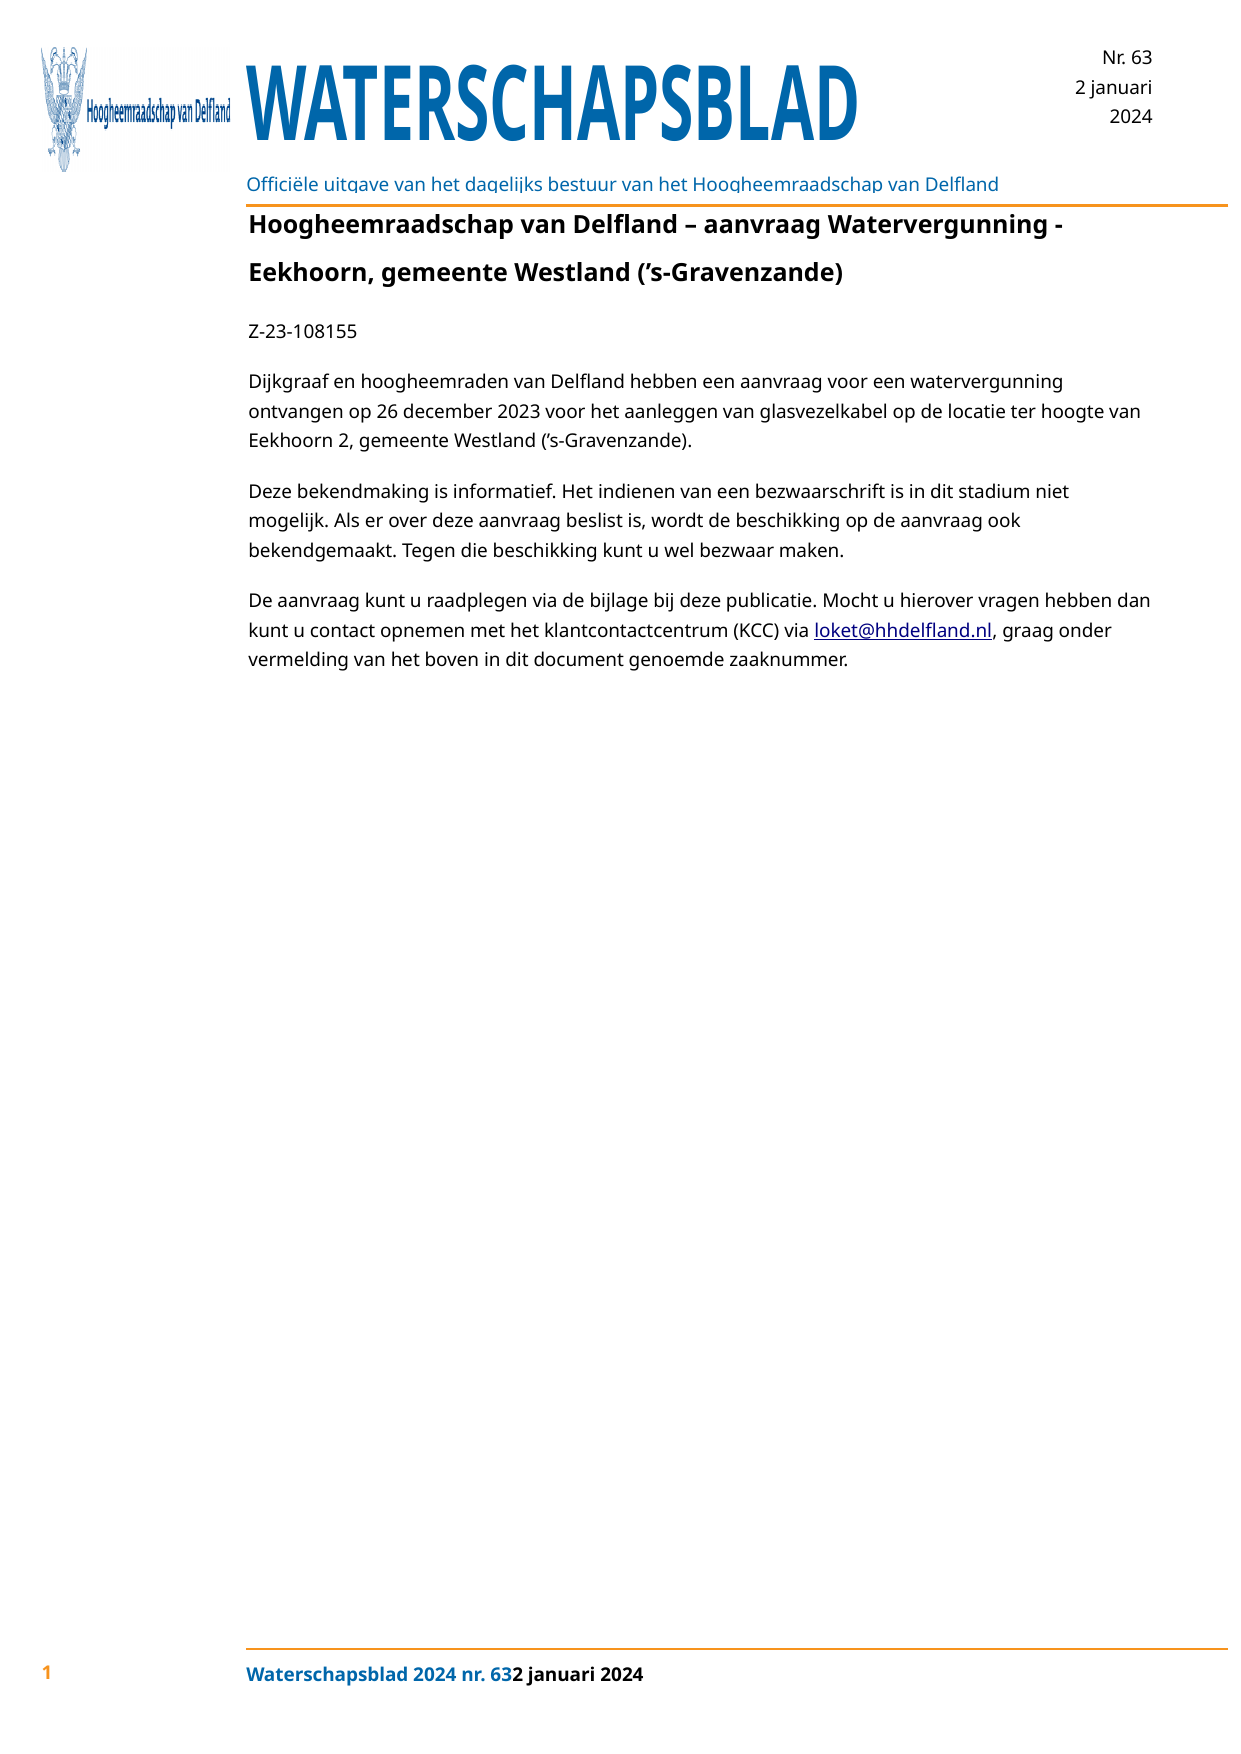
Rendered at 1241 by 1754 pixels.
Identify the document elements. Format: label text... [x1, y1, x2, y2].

text Deze bekendmaking is informatief. Het indienen van een bezwaarschrift is in dit stadium niet mogelijk. Als er over deze aanvraag beslist is, wordt de beschikking op de aanvraag ook bekendgemaakt. Tegen die beschikking kunt u wel bezwaar maken. [248, 478, 1152, 563]
text Hoogheemraadschap van Delfland – aanvraag Watervergunning - Eekhoorn, gemeente Westland (’s-Gravenzande) [248, 207, 1152, 288]
text Z-23-108155 [248, 318, 1152, 344]
text De aanvraag kunt u raadplegen via de bijlage bij deze publicatie. Mocht u hierover vragen hebben dan kunt u contact opnemen met het klantcontactcentrum (KCC) via loket@hhdelfland.nl, graag onder vermelding van het boven in dit document genoemde zaaknummer. [248, 587, 1152, 672]
picture [41, 47, 231, 172]
text Dijkgraaf en hoogheemraden van Delfland hebben een aanvraag voor een watervergunning ontvangen op 26 december 2023 voor het aanleggen van glasvezelkabel op de locatie ter hoogte van Eekhoorn 2, gemeente Westland (’s-Gravenzande). [248, 368, 1152, 453]
